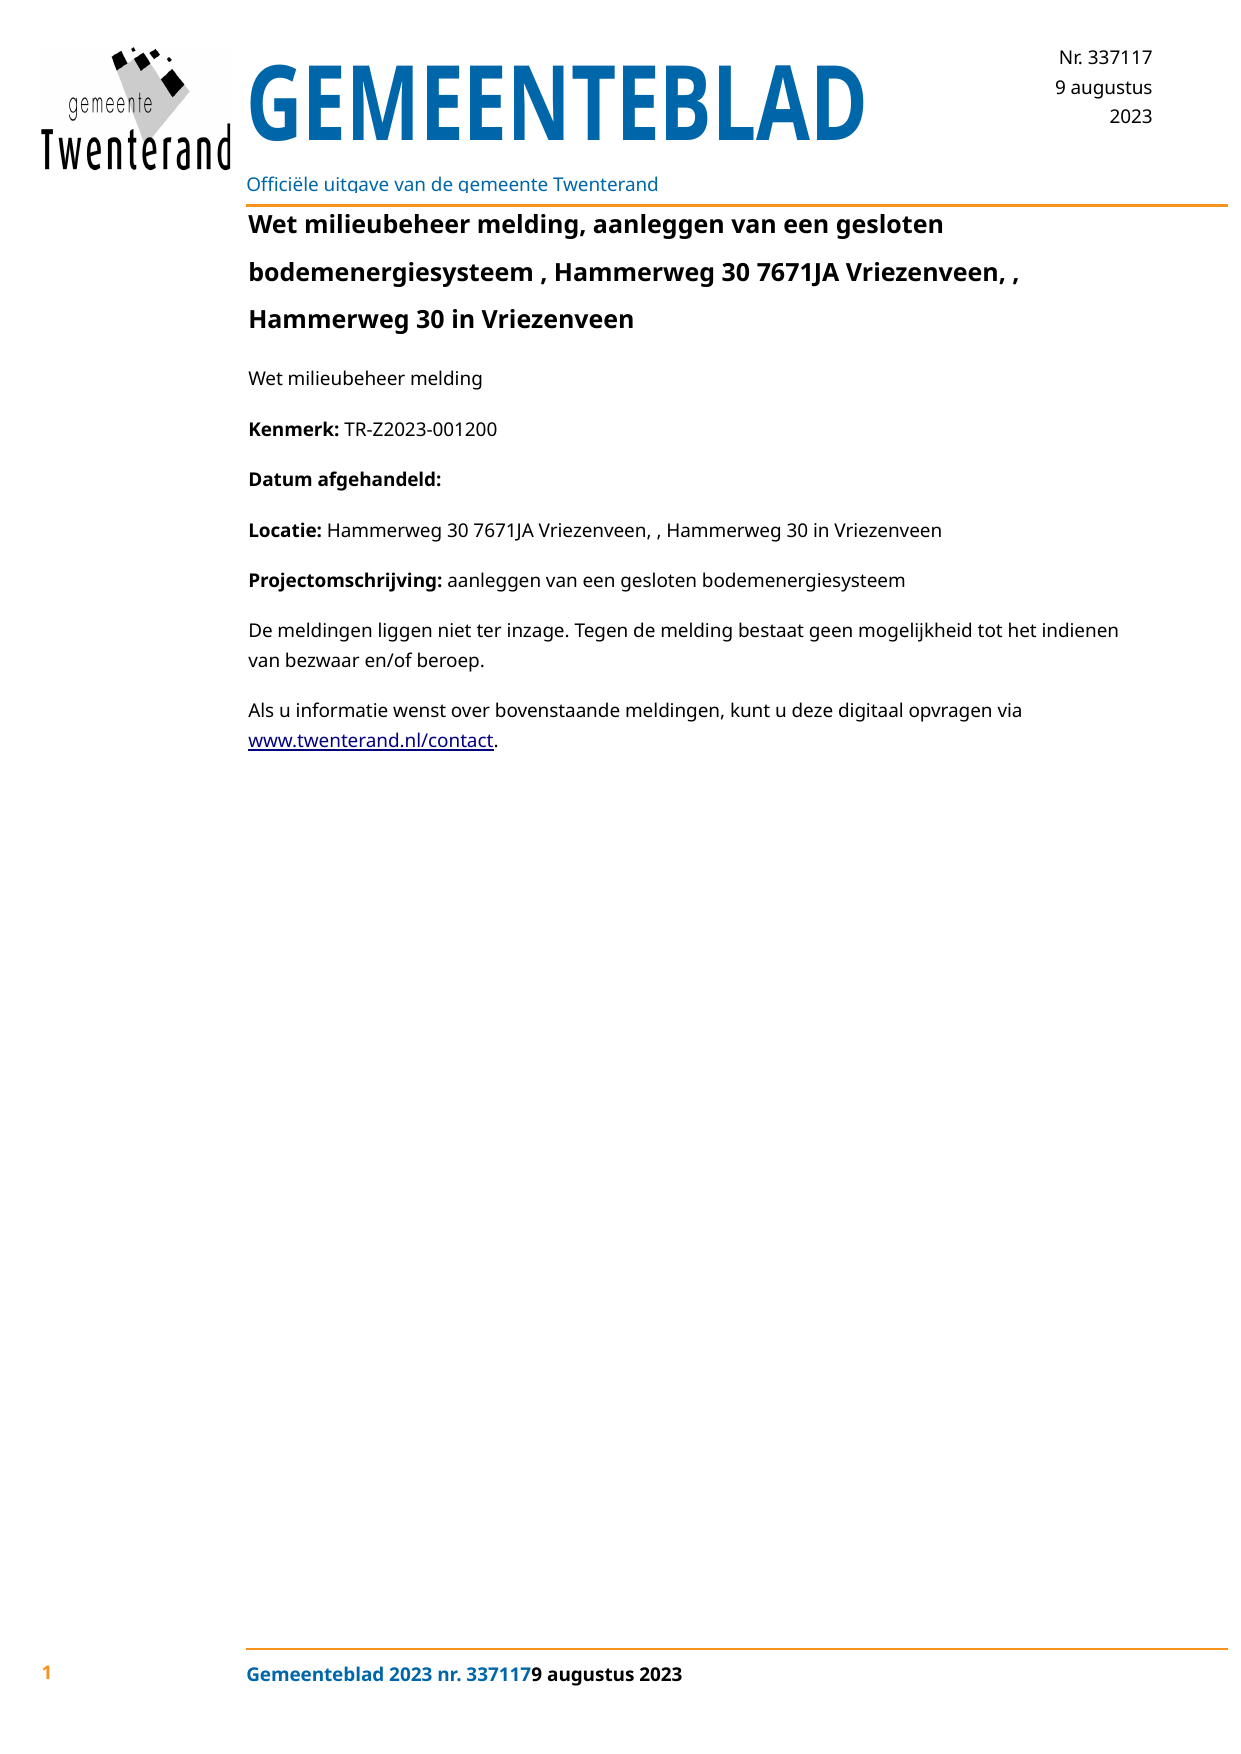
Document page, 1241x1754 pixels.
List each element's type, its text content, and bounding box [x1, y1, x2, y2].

text Locatie: Hammerweg 30 7671JA Vriezenveen, , Hammerweg 30 in Vriezenveen [248, 517, 1152, 542]
text Als u informatie wenst over bovenstaande meldingen, kunt u deze digitaal opvragen via www.twenterand.nl/contact. [248, 698, 1152, 753]
text Projectomschrijving: aanleggen van een gesloten bodemenergiesysteem [248, 567, 1152, 593]
text De meldingen liggen niet ter inzage. Tegen de melding bestaat geen mogelijkheid tot het indienen van bezwaar en/of beroep. [248, 618, 1152, 673]
picture [41, 47, 231, 172]
text Datum afgehandeld: [248, 466, 1152, 492]
text Kenmerk: TR-Z2023-001200 [248, 416, 1152, 442]
text Wet milieubeheer melding [248, 366, 1152, 391]
text Wet milieubeheer melding, aanleggen van een gesloten bodemenergiesysteem , Hammerweg 30 7671JA Vriezenveen, , Hammerweg 30 in Vriezenveen [248, 207, 1152, 336]
